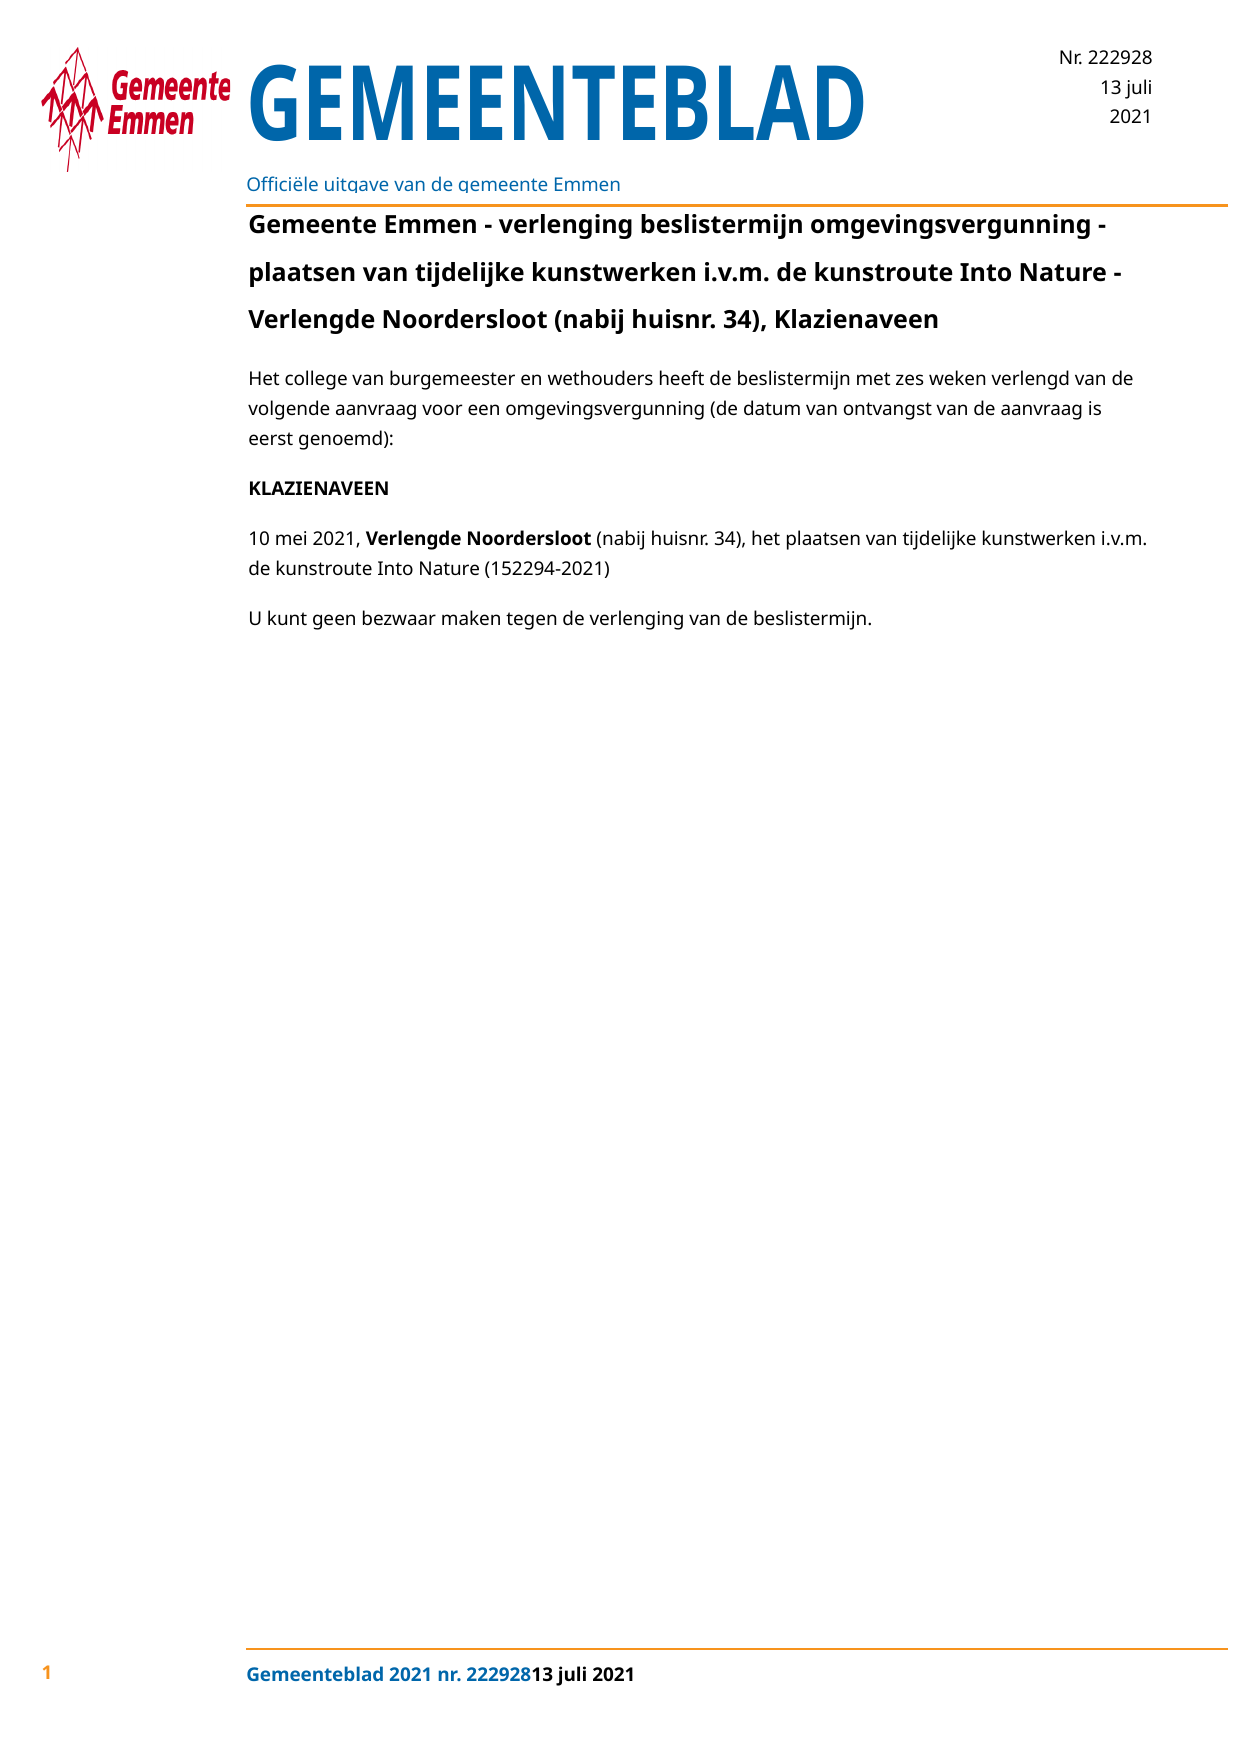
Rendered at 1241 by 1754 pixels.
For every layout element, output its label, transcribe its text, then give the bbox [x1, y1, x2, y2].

text Gemeente Emmen - verlenging beslistermijn omgevingsvergunning - plaatsen van tijdelijke kunstwerken i.v.m. de kunstroute Into Nature - Verlengde Noordersloot (nabij huisnr. 34), Klazienaveen [248, 207, 1152, 336]
text U kunt geen bezwaar maken tegen de verlenging van de beslistermijn. [248, 606, 1152, 631]
text Het college van burgemeester en wethouders heeft de beslistermijn met zes weken verlengd van de volgende aanvraag voor een omgevingsvergunning (de datum van ontvangst van de aanvraag is eerst genoemd): [248, 366, 1152, 450]
picture [41, 47, 231, 172]
text 10 mei 2021, Verlengde Noordersloot (nabij huisnr. 34), het plaatsen van tijdelijke kunstwerken i.v.m. de kunstroute Into Nature (152294-2021) [248, 526, 1152, 581]
text KLAZIENAVEEN [248, 475, 1152, 501]
